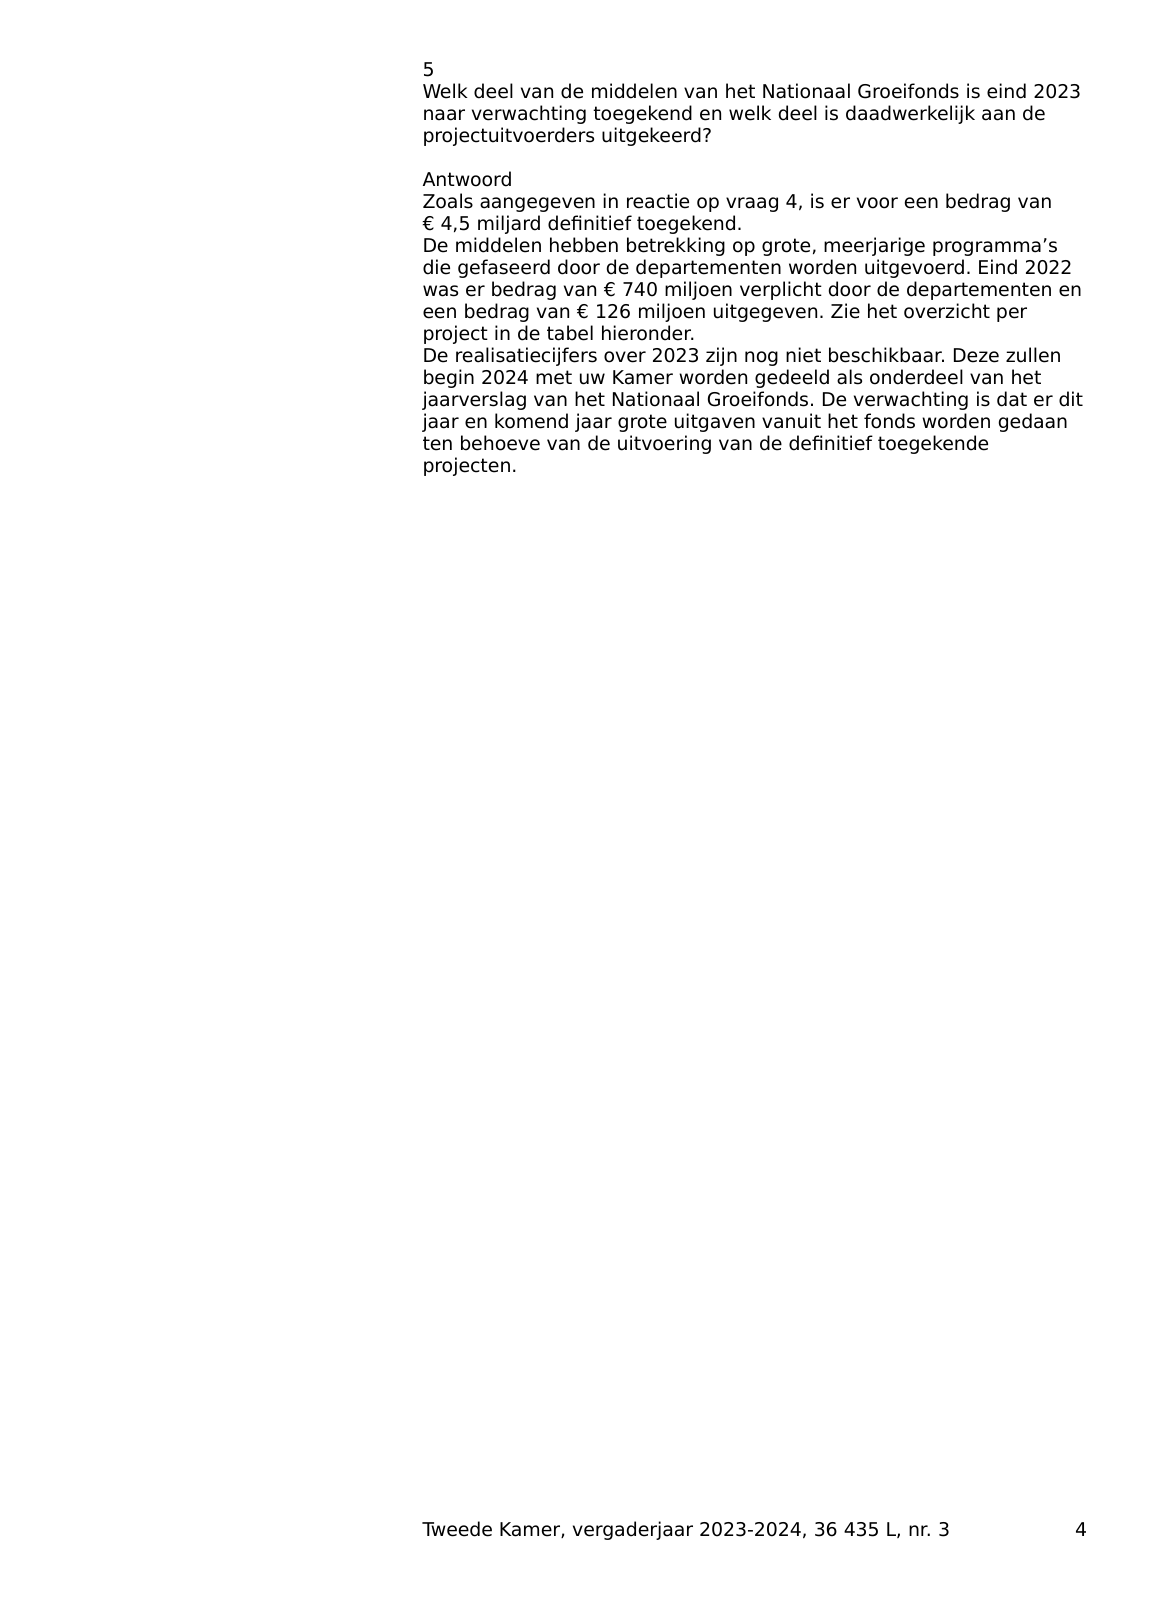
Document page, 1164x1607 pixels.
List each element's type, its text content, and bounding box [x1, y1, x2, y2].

text Antwoord [422, 169, 1087, 191]
text Welk deel van de middelen van het Nationaal Groeifonds is eind 2023 naar verwachting toegekend en welk deel is daadwerkelijk aan de projectuitvoerders uitgekeerd? [422, 81, 1087, 147]
text De realisatiecijfers over 2023 zijn nog niet beschikbaar. Deze zullen begin 2024 met uw Kamer worden gedeeld als onderdeel van het jaarverslag van het Nationaal Groeifonds. De verwachting is dat er dit jaar en komend jaar grote uitgaven vanuit het fonds worden gedaan ten behoeve van de uitvoering van de definitief toegekende projecten. [422, 345, 1087, 477]
text 5 [422, 59, 1087, 81]
text Zoals aangegeven in reactie op vraag 4, is er voor een bedrag van € 4,5 miljard definitief toegekend. [422, 191, 1087, 235]
text De middelen hebben betrekking op grote, meerjarige programma’s die gefaseerd door de departementen worden uitgevoerd. Eind 2022 was er bedrag van € 740 miljoen verplicht door de departementen en een bedrag van € 126 miljoen uitgegeven. Zie het overzicht per project in de tabel hieronder. [422, 235, 1087, 345]
